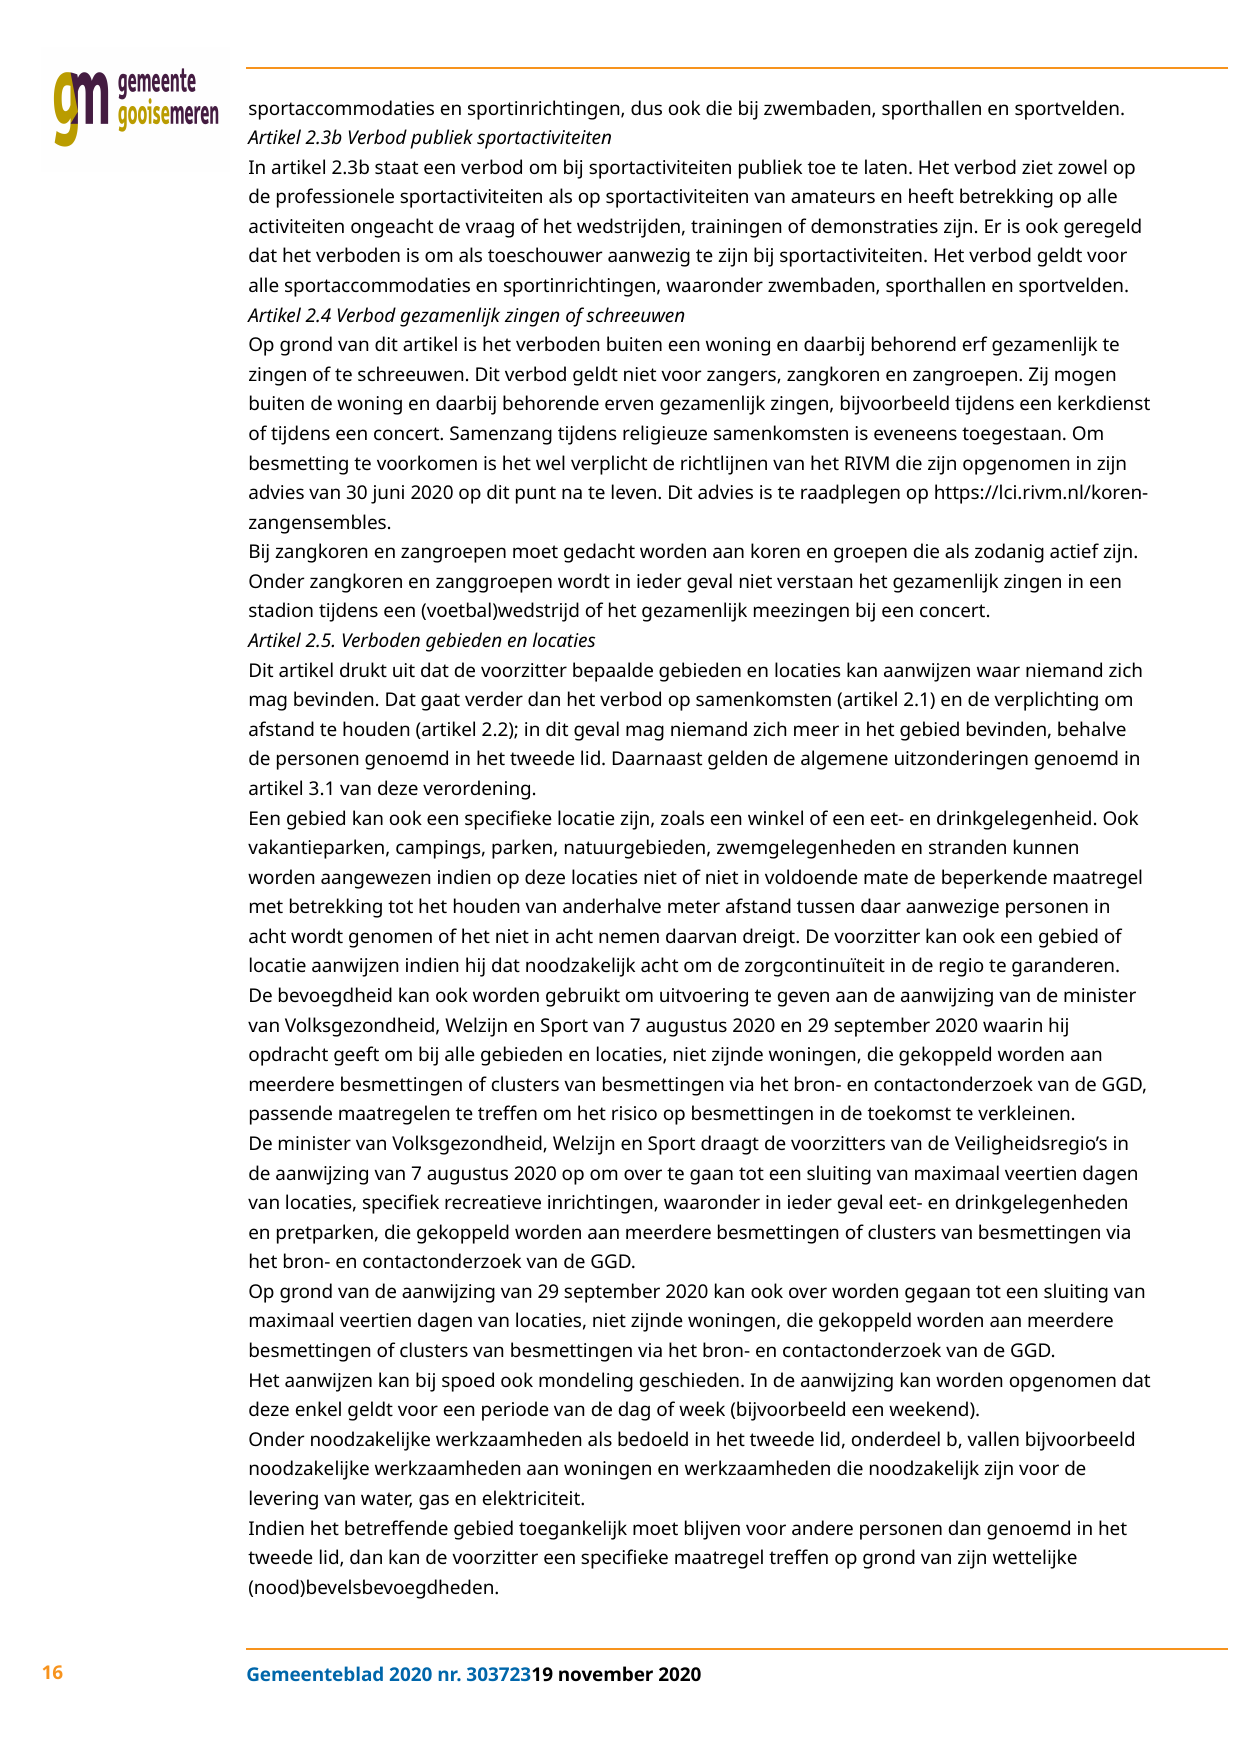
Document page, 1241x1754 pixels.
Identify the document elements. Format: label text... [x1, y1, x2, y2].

text De bevoegdheid kan ook worden gebruikt om uitvoering te geven aan de aanwijzing van de minister van Volksgezondheid, Welzijn en Sport van 7 augustus 2020 en 29 september 2020 waarin hij opdracht geeft om bij alle gebieden en locaties, niet zijnde woningen, die gekoppeld worden aan meerdere besmettingen of clusters van besmettingen via het bron- en contactonderzoek van de GGD, passende maatregelen te treffen om het risico op besmettingen in de toekomst te verkleinen. [248, 982, 1152, 1126]
text De minister van Volksgezondheid, Welzijn en Sport draagt de voorzitters van de Veiligheidsregio’s in de aanwijzing van 7 augustus 2020 op om over te gaan tot een sluiting van maximaal veertien dagen van locaties, specifiek recreatieve inrichtingen, waaronder in ieder geval eet- en drinkgelegenheden en pretparken, die gekoppeld worden aan meerdere besmettingen of clusters van besmettingen via het bron- en contactonderzoek van de GGD. [248, 1130, 1152, 1274]
text Onder noodzakelijke werkzaamheden als bedoeld in het tweede lid, onderdeel b, vallen bijvoorbeeld noodzakelijke werkzaamheden aan woningen en werkzaamheden die noodzakelijk zijn voor de levering van water, gas en elektriciteit. [248, 1426, 1152, 1511]
text Artikel 2.4 Verbod gezamenlijk zingen of schreeuwen [248, 302, 1152, 328]
text In artikel 2.3b staat een verbod om bij sportactiviteiten publiek toe te laten. Het verbod ziet zowel op de professionele sportactiviteiten als op sportactiviteiten van amateurs en heeft betrekking op alle activiteiten ongeacht de vraag of het wedstrijden, trainingen of demonstraties zijn. Er is ook geregeld dat het verboden is om als toeschouwer aanwezig te zijn bij sportactiviteiten. Het verbod geldt voor alle sportaccommodaties en sportinrichtingen, waaronder zwembaden, sporthallen en sportvelden. [248, 154, 1152, 298]
text Een gebied kan ook een specifieke locatie zijn, zoals een winkel of een eet- en drinkgelegenheid. Ook vakantieparken, campings, parken, natuurgebieden, zwemgelegenheden en stranden kunnen worden aangewezen indien op deze locaties niet of niet in voldoende mate de beperkende maatregel met betrekking tot het houden van anderhalve meter afstand tussen daar aanwezige personen in acht wordt genomen of het niet in acht nemen daarvan dreigt. De voorzitter kan ook een gebied of locatie aanwijzen indien hij dat noodzakelijk acht om de zorgcontinuïteit in de regio te garanderen. [248, 805, 1152, 978]
text sportaccommodaties en sportinrichtingen, dus ook die bij zwembaden, sporthallen en sportvelden. [248, 95, 1152, 121]
text Op grond van de aanwijzing van 29 september 2020 kan ook over worden gegaan tot een sluiting van maximaal veertien dagen van locaties, niet zijnde woningen, die gekoppeld worden aan meerdere besmettingen of clusters van besmettingen via het bron- en contactonderzoek van de GGD. [248, 1278, 1152, 1363]
text Indien het betreffende gebied toegankelijk moet blijven voor andere personen dan genoemd in het tweede lid, dan kan de voorzitter een specifieke maatregel treffen op grond van zijn wettelijke (nood)bevelsbevoegdheden. [248, 1515, 1152, 1600]
text Dit artikel drukt uit dat de voorzitter bepaalde gebieden en locaties kan aanwijzen waar niemand zich mag bevinden. Dat gaat verder dan het verbod op samenkomsten (artikel 2.1) en de verplichting om afstand te houden (artikel 2.2); in dit geval mag niemand zich meer in het gebied bevinden, behalve de personen genoemd in het tweede lid. Daarnaast gelden de algemene uitzonderingen genoemd in artikel 3.1 van deze verordening. [248, 657, 1152, 801]
text Artikel 2.5. Verboden gebieden en locaties [248, 627, 1152, 653]
picture [41, 47, 231, 172]
text Artikel 2.3b Verbod publiek sportactiviteiten [248, 124, 1152, 150]
text Op grond van dit artikel is het verboden buiten een woning en daarbij behorend erf gezamenlijk te zingen of te schreeuwen. Dit verbod geldt niet voor zangers, zangkoren en zangroepen. Zij mogen buiten de woning en daarbij behorende erven gezamenlijk zingen, bijvoorbeeld tijdens een kerkdienst of tijdens een concert. Samenzang tijdens religieuze samenkomsten is eveneens toegestaan. Om besmetting te voorkomen is het wel verplicht de richtlijnen van het RIVM die zijn opgenomen in zijn advies van 30 juni 2020 op dit punt na te leven. Dit advies is te raadplegen op https://lci.rivm.nl/koren-zangensembles. [248, 331, 1152, 535]
text Bij zangkoren en zangroepen moet gedacht worden aan koren en groepen die als zodanig actief zijn. Onder zangkoren en zanggroepen wordt in ieder geval niet verstaan het gezamenlijk zingen in een stadion tijdens een (voetbal)wedstrijd of het gezamenlijk meezingen bij een concert. [248, 538, 1152, 623]
text Het aanwijzen kan bij spoed ook mondeling geschieden. In de aanwijzing kan worden opgenomen dat deze enkel geldt voor een periode van de dag of week (bijvoorbeeld een weekend). [248, 1367, 1152, 1422]
